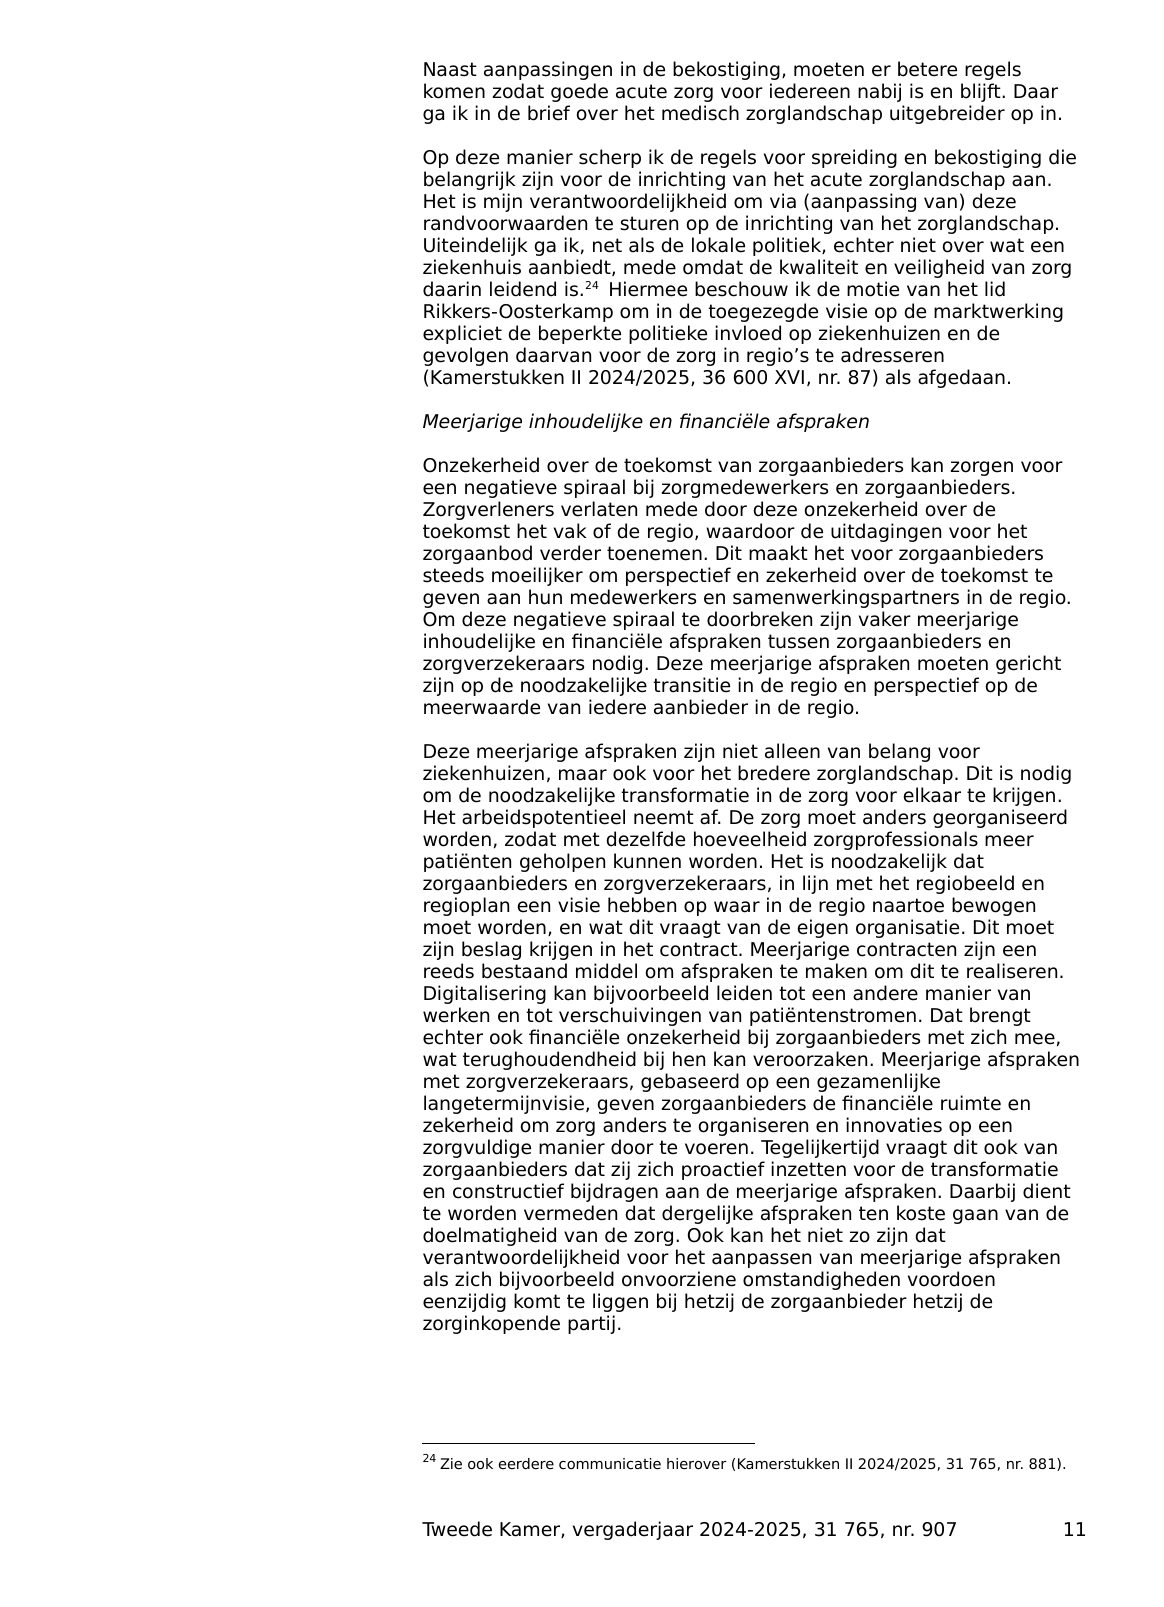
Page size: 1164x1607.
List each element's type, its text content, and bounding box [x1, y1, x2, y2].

subtitle Meerjarige inhoudelijke en financiële afspraken [422, 411, 1087, 433]
text Op deze manier scherp ik de regels voor spreiding en bekostiging die belangrijk zijn voor de inrichting van het acute zorglandschap aan. Het is mijn verantwoordelijkheid om via (aanpassing van) deze randvoorwaarden te sturen op de inrichting van het zorglandschap. Uiteindelijk ga ik, net als de lokale politiek, echter niet over wat een ziekenhuis aanbiedt, mede omdat de kwaliteit en veiligheid van zorg daarin leidend is. Hiermee beschouw ik de motie van het lid Rikkers-Oosterkamp om in de toegezegde visie op de marktwerking expliciet de beperkte politieke invloed op ziekenhuizen en de gevolgen daarvan voor de zorg in regio’s te adresseren (Kamerstukken II 2024/2025, 36 600 XVI, nr. 87) als afgedaan. [422, 147, 1087, 389]
text Naast aanpassingen in de bekostiging, moeten er betere regels komen zodat goede acute zorg voor iedereen nabij is en blijft. Daar ga ik in de brief over het medisch zorglandschap uitgebreider op in. [422, 59, 1087, 125]
text Zie ook eerdere communicatie hierover (Kamerstukken II 2024/2025, 31 765, nr. 881). [422, 1452, 1087, 1474]
text Deze meerjarige afspraken zijn niet alleen van belang voor ziekenhuizen, maar ook voor het bredere zorglandschap. Dit is nodig om de noodzakelijke transformatie in de zorg voor elkaar te krijgen. Het arbeidspotentieel neemt af. De zorg moet anders georganiseerd worden, zodat met dezelfde hoeveelheid zorgprofessionals meer patiënten geholpen kunnen worden. Het is noodzakelijk dat zorgaanbieders en zorgverzekeraars, in lijn met het regiobeeld en regioplan een visie hebben op waar in de regio naartoe bewogen moet worden, en wat dit vraagt van de eigen organisatie. Dit moet zijn beslag krijgen in het contract. Meerjarige contracten zijn een reeds bestaand middel om afspraken te maken om dit te realiseren. Digitalisering kan bijvoorbeeld leiden tot een andere manier van werken en tot verschuivingen van patiëntenstromen. Dat brengt echter ook financiële onzekerheid bij zorgaanbieders met zich mee, wat terughoudendheid bij hen kan veroorzaken. Meerjarige afspraken met zorgverzekeraars, gebaseerd op een gezamenlijke langetermijnvisie, geven zorgaanbieders de financiële ruimte en zekerheid om zorg anders te organiseren en innovaties op een zorgvuldige manier door te voeren. Tegelijkertijd vraagt dit ook van zorgaanbieders dat zij zich proactief inzetten voor de transformatie en constructief bijdragen aan de meerjarige afspraken. Daarbij dient te worden vermeden dat dergelijke afspraken ten koste gaan van de doelmatigheid van de zorg. Ook kan het niet zo zijn dat verantwoordelijkheid voor het aanpassen van meerjarige afspraken als zich bijvoorbeeld onvoorziene omstandigheden voordoen eenzijdig komt te liggen bij hetzij de zorgaanbieder hetzij de zorginkopende partij. [422, 741, 1087, 1335]
text Onzekerheid over de toekomst van zorgaanbieders kan zorgen voor een negatieve spiraal bij zorgmedewerkers en zorgaanbieders. Zorgverleners verlaten mede door deze onzekerheid over de toekomst het vak of de regio, waardoor de uitdagingen voor het zorgaanbod verder toenemen. Dit maakt het voor zorgaanbieders steeds moeilijker om perspectief en zekerheid over de toekomst te geven aan hun medewerkers en samenwerkingspartners in de regio. Om deze negatieve spiraal te doorbreken zijn vaker meerjarige inhoudelijke en financiële afspraken tussen zorgaanbieders en zorgverzekeraars nodig. Deze meerjarige afspraken moeten gericht zijn op de noodzakelijke transitie in de regio en perspectief op de meerwaarde van iedere aanbieder in de regio. [422, 455, 1087, 719]
